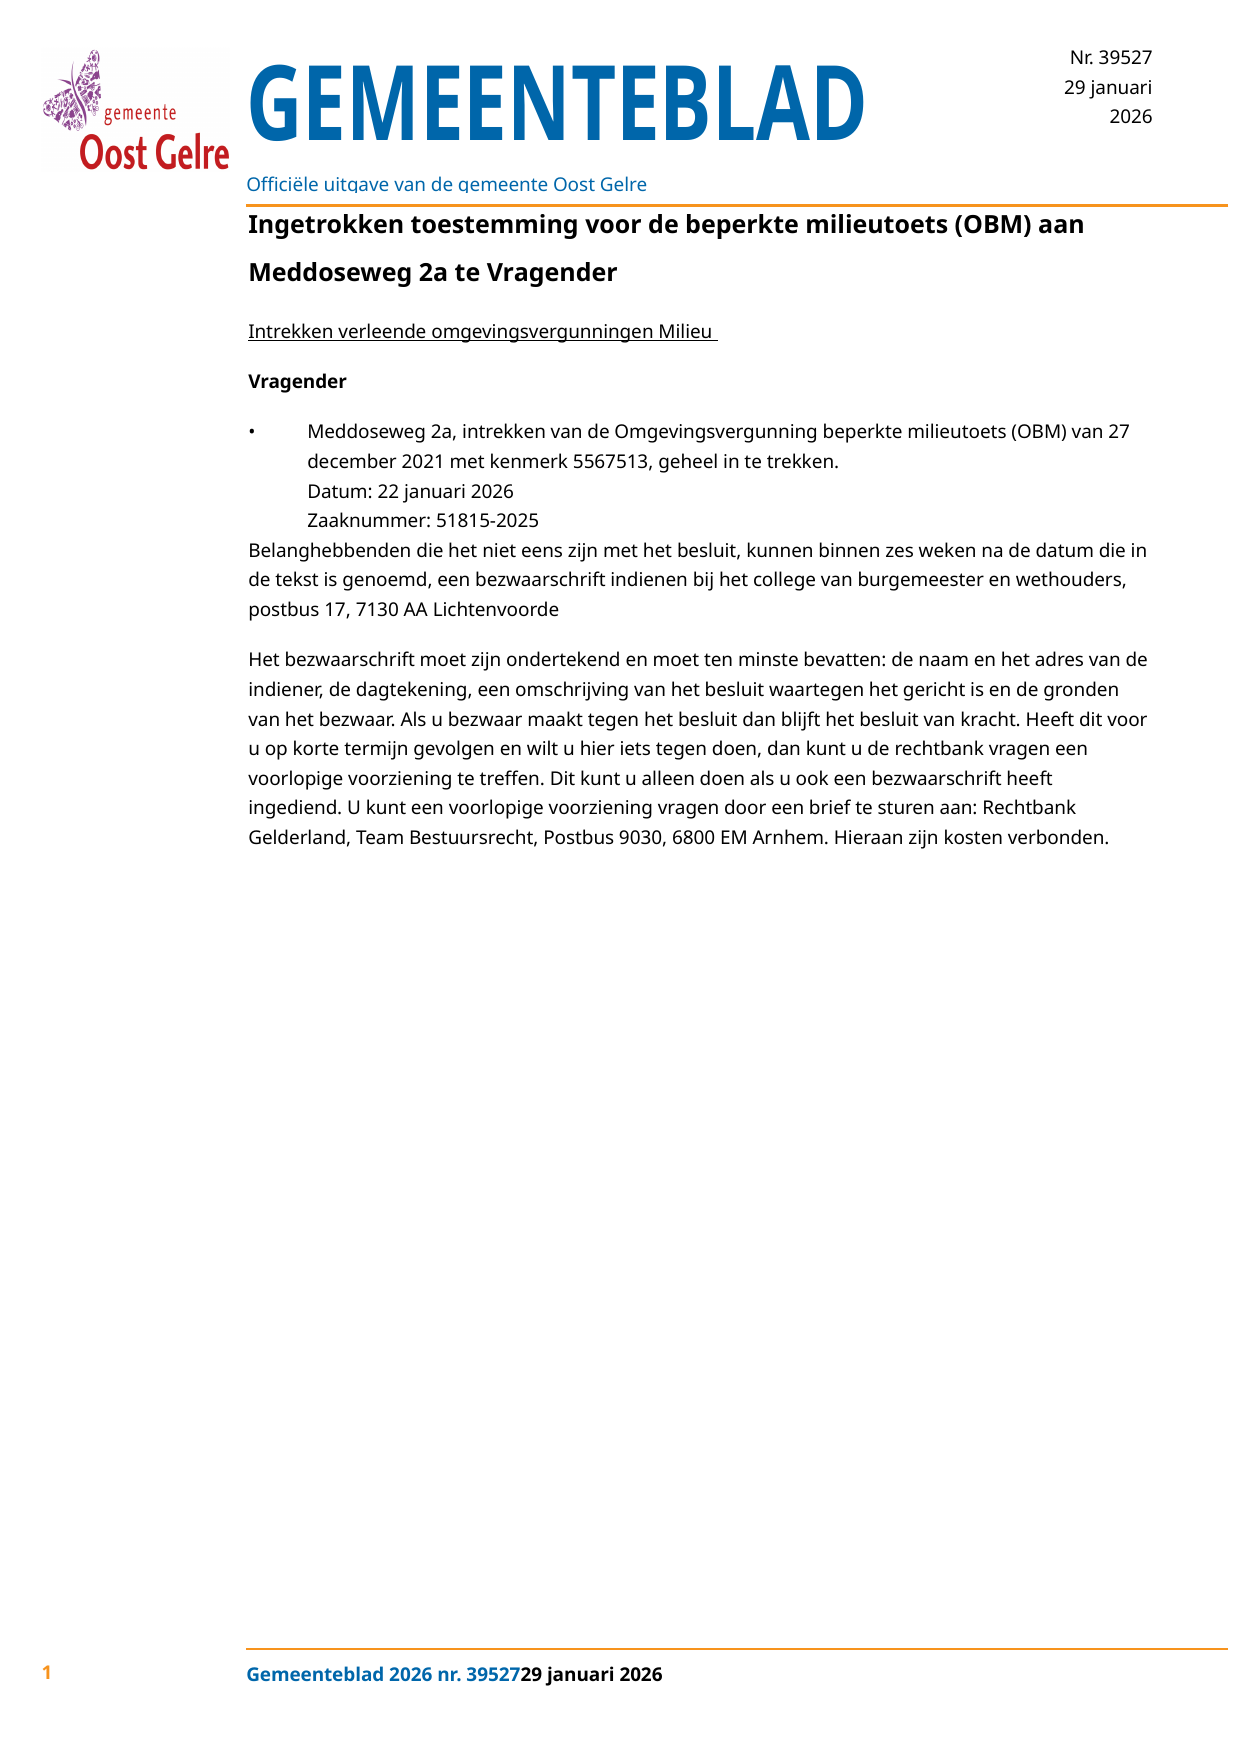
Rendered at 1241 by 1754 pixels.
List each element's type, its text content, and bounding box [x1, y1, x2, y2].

text Het bezwaarschrift moet zijn ondertekend en moet ten minste bevatten: de naam en het adres van de indiener, de dagtekening, een omschrijving van het besluit waartegen het gericht is en de gronden van het bezwaar. Als u bezwaar maakt tegen het besluit dan blijft het besluit van kracht. Heeft dit voor u op korte termijn gevolgen en wilt u hier iets tegen doen, dan kunt u de rechtbank vragen een voorlopige voorziening te treffen. Dit kunt u alleen doen als u ook een bezwaarschrift heeft ingediend. U kunt een voorlopige voorziening vragen door een brief te sturen aan: Rechtbank Gelderland, Team Bestuursrecht, Postbus 9030, 6800 EM Arnhem. Hieraan zijn kosten verbonden. [248, 647, 1152, 850]
list Zaaknummer: 51815-2025 [248, 507, 1152, 533]
text Vragender [248, 368, 1152, 394]
list Meddoseweg 2a, intrekken van de Omgevingsvergunning beperkte milieutoets (OBM) van 27 december 2021 met kenmerk 5567513, geheel in te trekken. [248, 419, 1152, 474]
text Belanghebbenden die het niet eens zijn met het besluit, kunnen binnen zes weken na de datum die in de tekst is genoemd, een bezwaarschrift indienen bij het college van burgemeester en wethouders, postbus 17, 7130 AA Lichtenvoorde [248, 537, 1152, 622]
list Datum: 22 januari 2026 [248, 478, 1152, 504]
text Intrekken verleende omgevingsvergunningen Milieu [248, 318, 1152, 344]
text Ingetrokken toestemming voor de beperkte milieutoets (OBM) aan Meddoseweg 2a te Vragender [248, 207, 1152, 288]
picture [41, 47, 231, 172]
